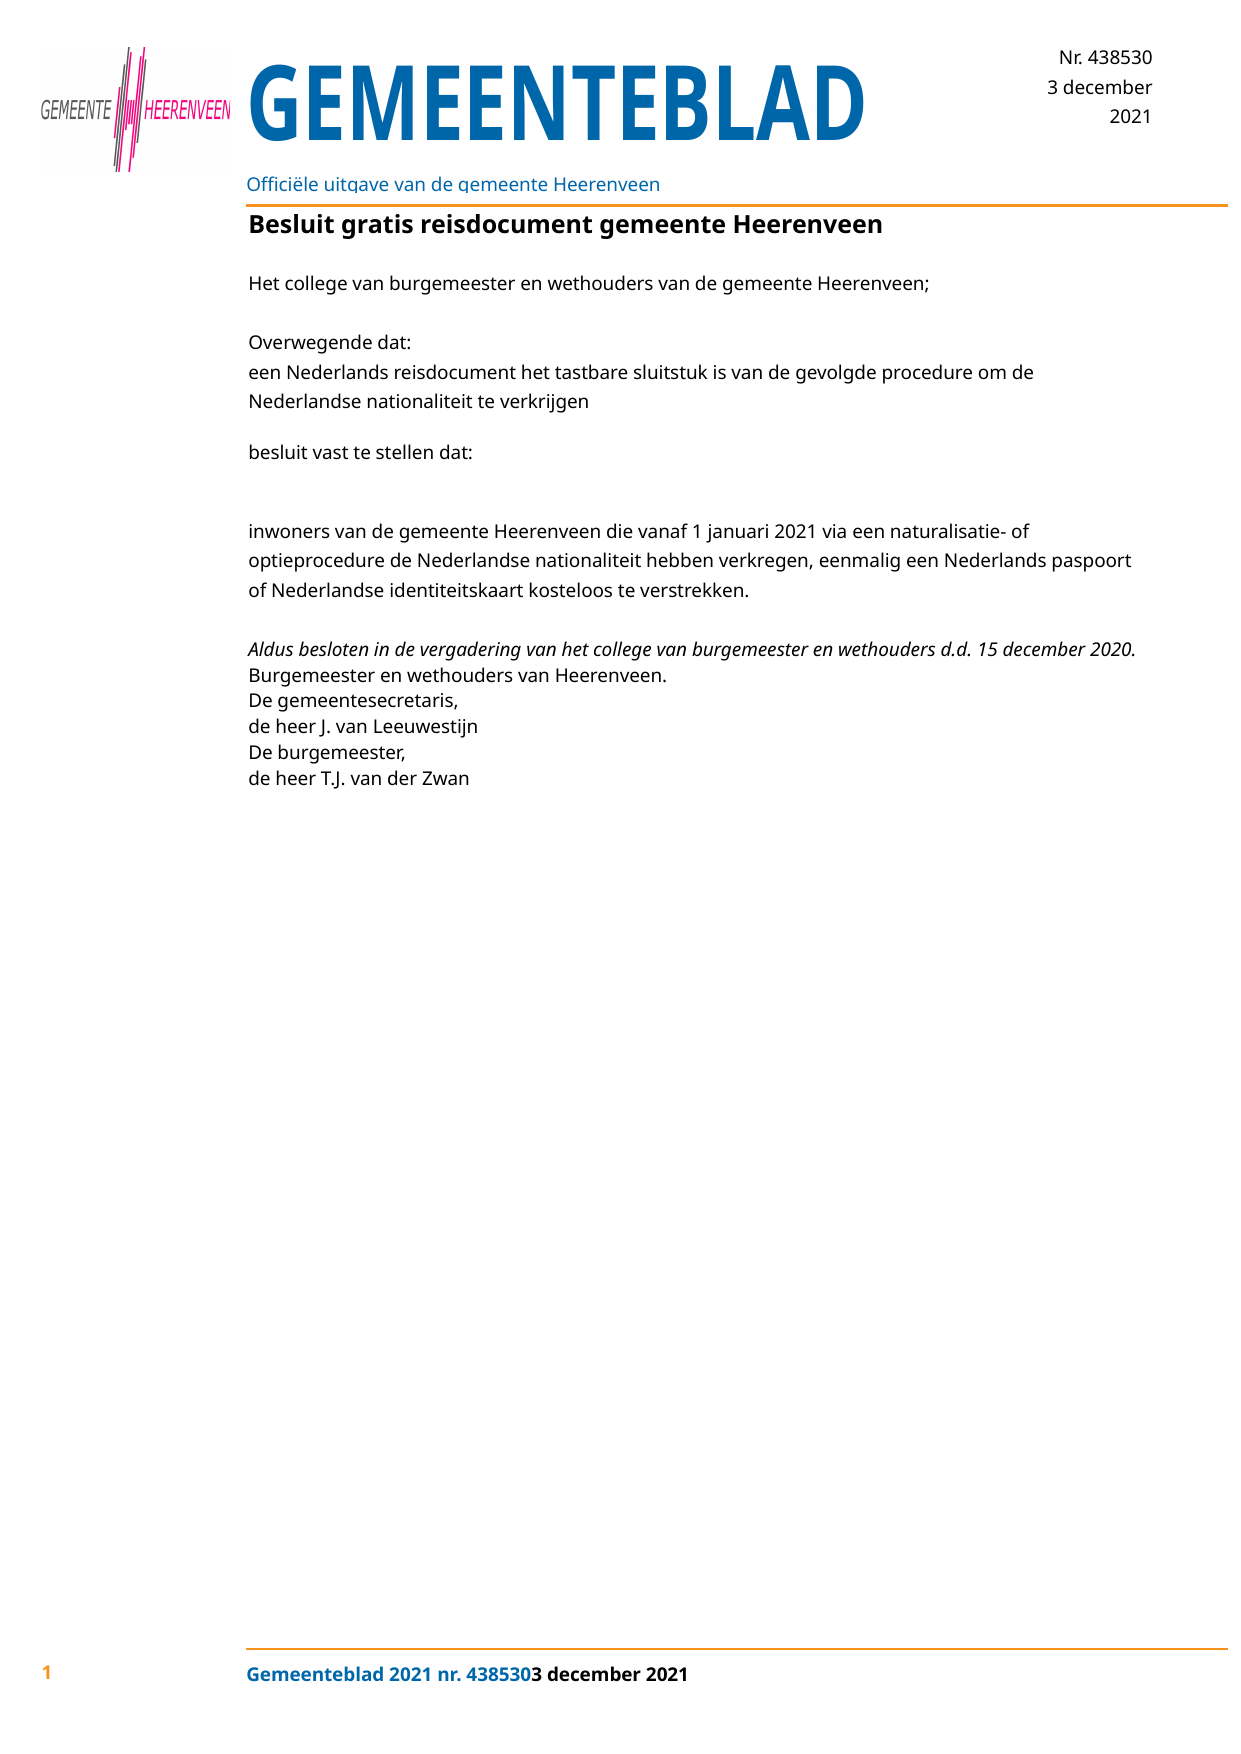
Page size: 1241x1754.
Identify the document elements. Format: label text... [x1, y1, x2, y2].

text inwoners van de gemeente Heerenveen die vanaf 1 januari 2021 via een naturalisatie- of optieprocedure de Nederlandse nationaliteit hebben verkregen, eenmalig een Nederlands paspoort of Nederlandse identiteitskaart kosteloos te verstrekken. [248, 518, 1152, 603]
text besluit vast te stellen dat: [248, 439, 1152, 465]
text Besluit gratis reisdocument gemeente Heerenveen [248, 207, 1152, 241]
text Aldus besloten in de vergadering van het college van burgemeester en wethouders d.d. 15 december 2020. [248, 636, 1152, 662]
text De gemeentesecretaris, [248, 688, 1152, 713]
text Overwegende dat: [248, 329, 1152, 355]
text de heer T.J. van der Zwan [248, 765, 1152, 791]
text een Nederlands reisdocument het tastbare sluitstuk is van de gevolgde procedure om de Nederlandse nationaliteit te verkrijgen [248, 359, 1152, 414]
text Het college van burgemeester en wethouders van de gemeente Heerenveen; [248, 270, 1152, 296]
picture [41, 47, 231, 172]
text Burgemeester en wethouders van Heerenveen. [248, 662, 1152, 688]
text De burgemeester, [248, 739, 1152, 765]
text de heer J. van Leeuwestijn [248, 713, 1152, 739]
